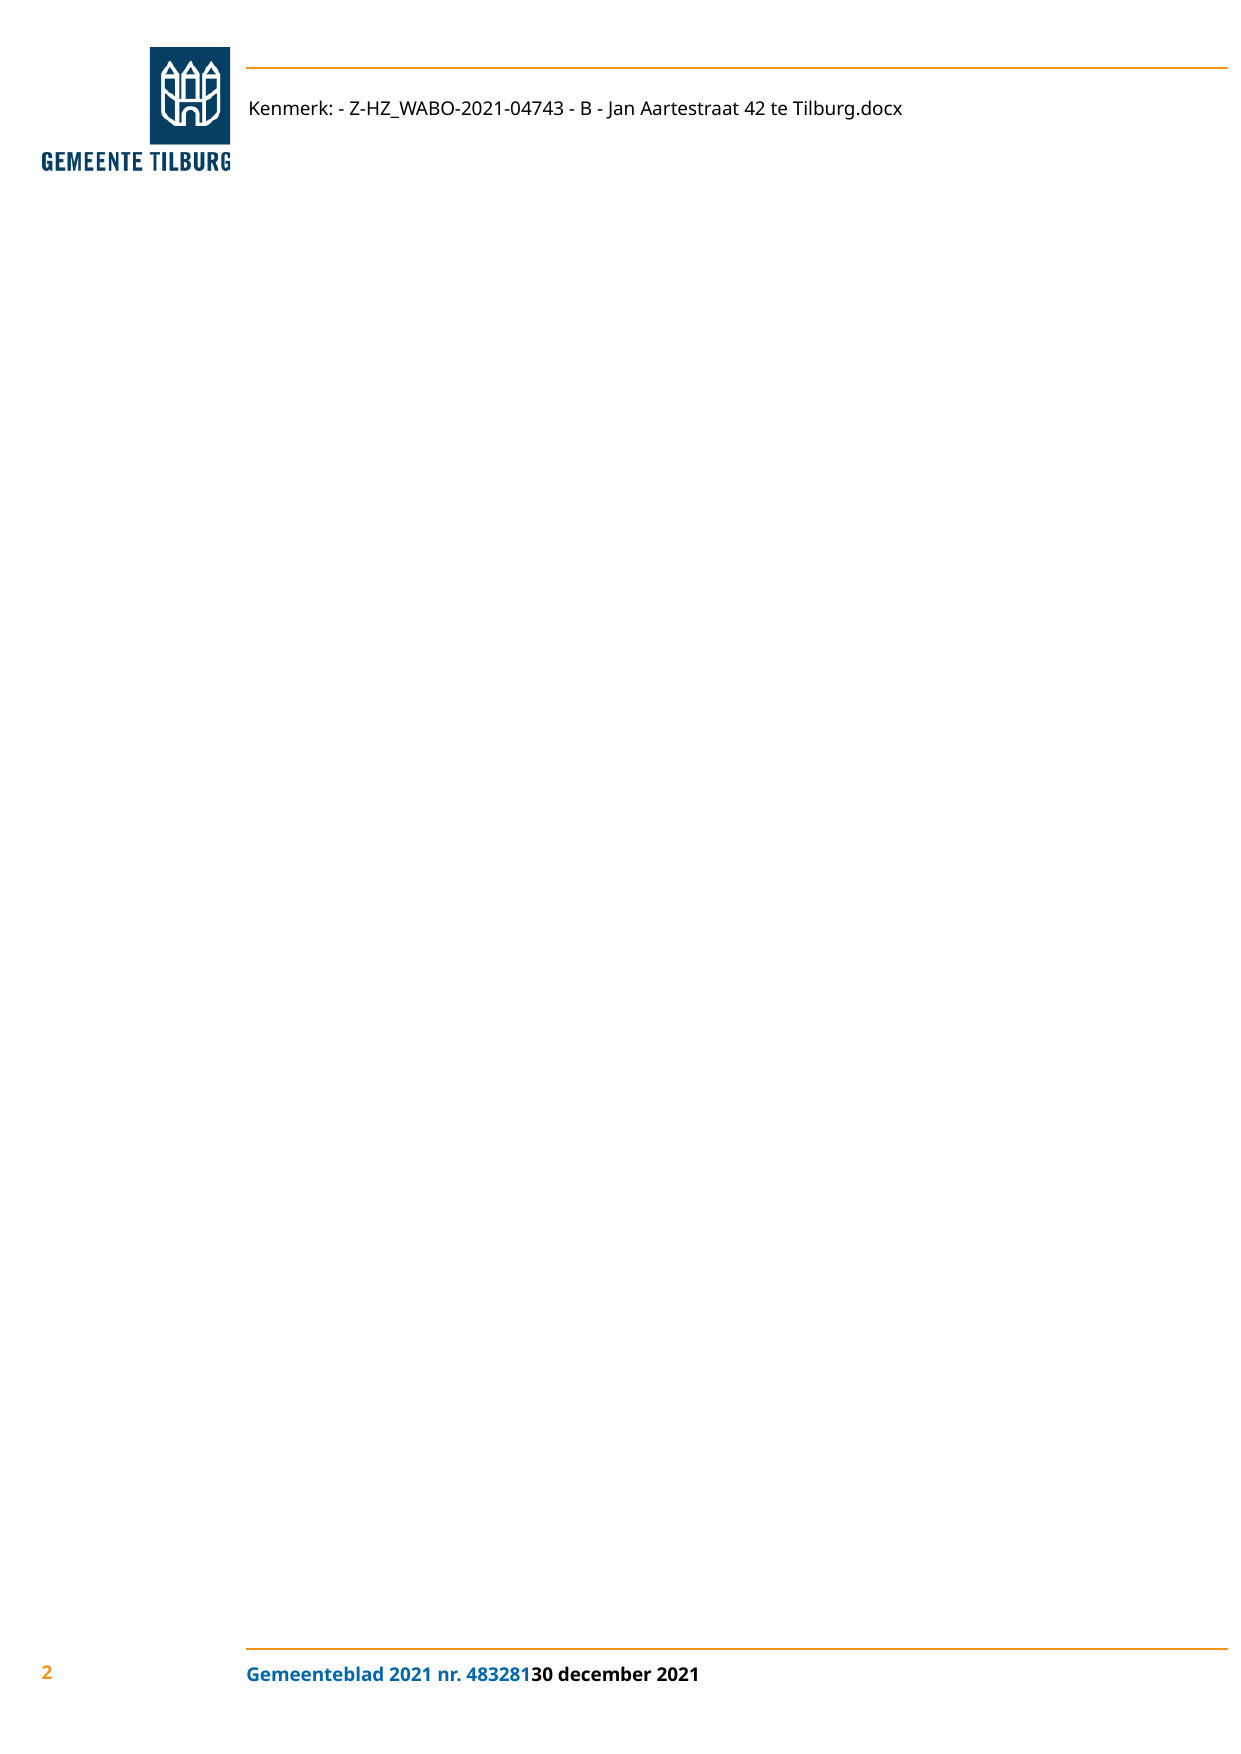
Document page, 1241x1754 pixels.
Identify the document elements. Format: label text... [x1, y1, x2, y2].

text Kenmerk: - Z-HZ_WABO-2021-04743 - B - Jan Aartestraat 42 te Tilburg.docx [248, 95, 1152, 121]
picture [41, 47, 231, 172]
